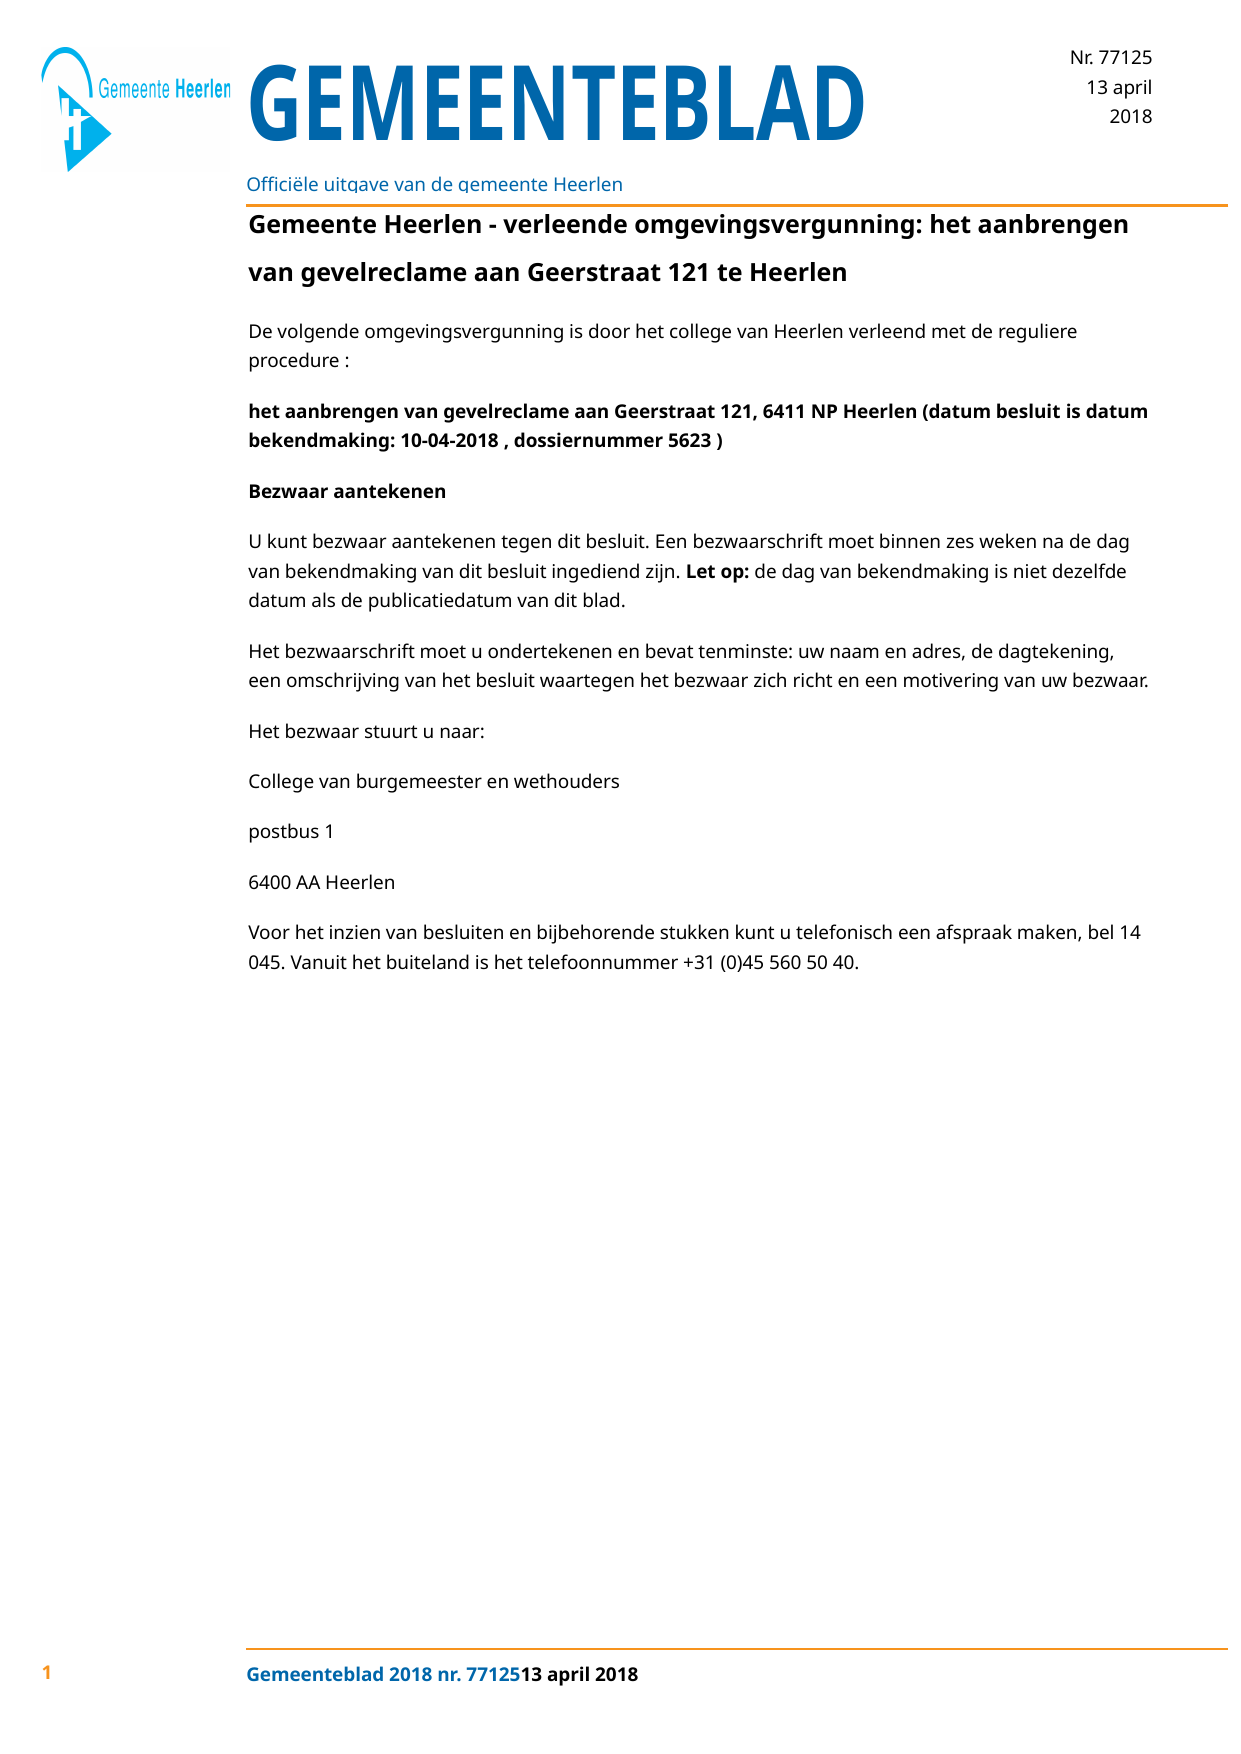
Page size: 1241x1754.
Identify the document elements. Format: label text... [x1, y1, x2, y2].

text Het bezwaar stuurt u naar: [248, 718, 1152, 744]
text Het bezwaarschrift moet u ondertekenen en bevat tenminste: uw naam en adres, de dagtekening, een omschrijving van het besluit waartegen het bezwaar zich richt en een motivering van uw bezwaar. [248, 638, 1152, 693]
text Gemeente Heerlen - verleende omgevingsvergunning: het aanbrengen van gevelreclame aan Geerstraat 121 te Heerlen [248, 207, 1152, 288]
picture [41, 47, 58, 70]
picture [41, 47, 231, 172]
text het aanbrengen van gevelreclame aan Geerstraat 121, 6411 NP Heerlen (datum besluit is datum bekendmaking: 10-04-2018 , dossiernummer 5623 ) [248, 398, 1152, 453]
text U kunt bezwaar aantekenen tegen dit besluit. Een bezwaarschrift moet binnen zes weken na de dag van bekendmaking van dit besluit ingediend zijn. Let op: de dag van bekendmaking is niet dezelfde datum als de publicatiedatum van dit blad. [248, 528, 1152, 613]
text College van burgemeester en wethouders [248, 768, 1152, 794]
text De volgende omgevingsvergunning is door het college van Heerlen verleend met de reguliere procedure : [248, 318, 1152, 373]
text postbus 1 [248, 819, 1152, 844]
text Bezwaar aantekenen [248, 478, 1152, 504]
text Voor het inzien van besluiten en bijbehorende stukken kunt u telefonisch een afspraak maken, bel 14 045. Vanuit het buiteland is het telefoonnummer +31 (0)45 560 50 40. [248, 919, 1152, 975]
text 6400 AA Heerlen [248, 869, 1152, 895]
